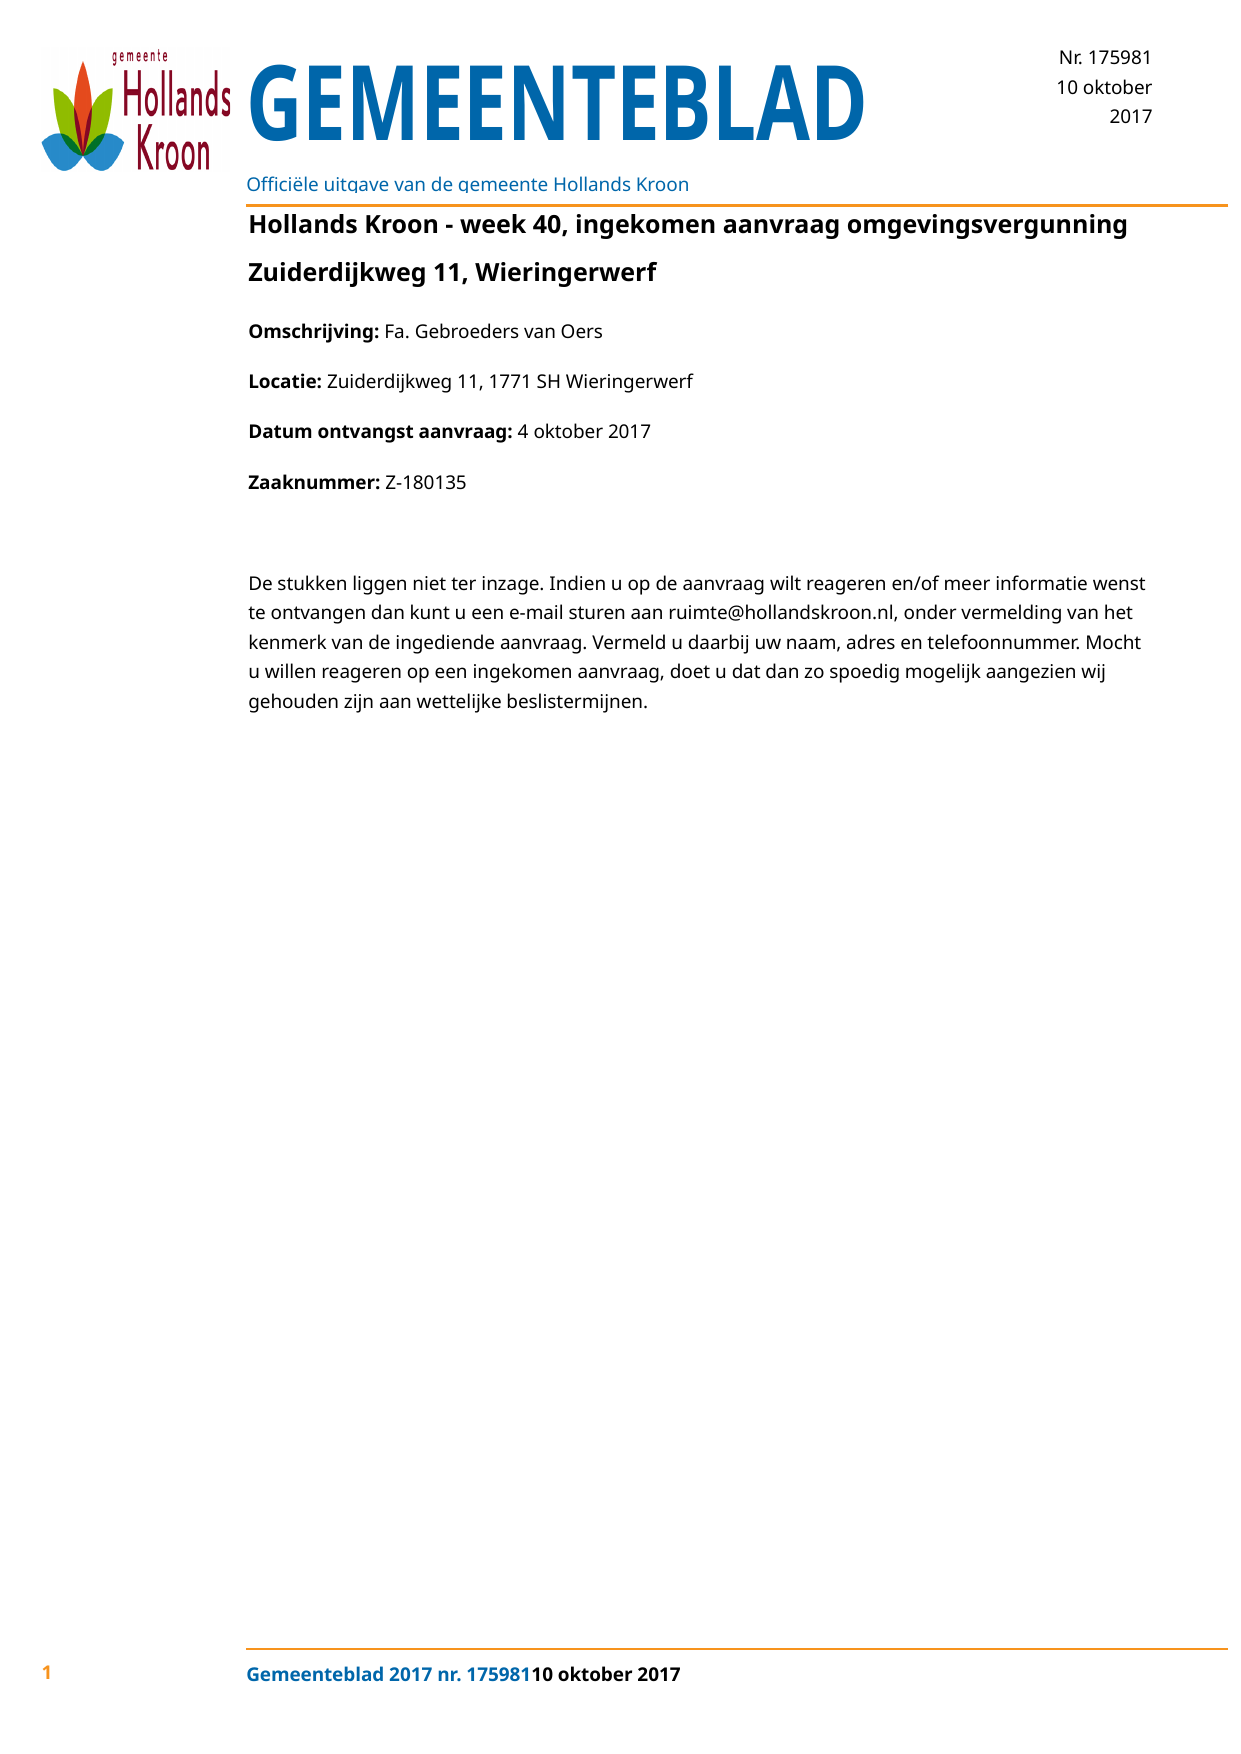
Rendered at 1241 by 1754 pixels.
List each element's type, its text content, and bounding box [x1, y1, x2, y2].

text De stukken liggen niet ter inzage. Indien u op de aanvraag wilt reageren en/of meer informatie wenst te ontvangen dan kunt u een e-mail sturen aan ruimte@hollandskroon.nl, onder vermelding van het kenmerk van de ingediende aanvraag. Vermeld u daarbij uw naam, adres en telefoonnummer. Mocht u willen reageren op een ingekomen aanvraag, doet u dat dan zo spoedig mogelijk aangezien wij gehouden zijn aan wettelijke beslistermijnen. [248, 570, 1152, 714]
text Datum ontvangst aanvraag: 4 oktober 2017 [248, 419, 1152, 444]
text Locatie: Zuiderdijkweg 11, 1771 SH Wieringerwerf [248, 368, 1152, 394]
text Zaaknummer: Z-180135 [248, 469, 1152, 495]
picture [41, 47, 231, 172]
text Omschrijving: Fa. Gebroeders van Oers [248, 318, 1152, 344]
text Hollands Kroon - week 40, ingekomen aanvraag omgevingsvergunning Zuiderdijkweg 11, Wieringerwerf [248, 207, 1152, 288]
